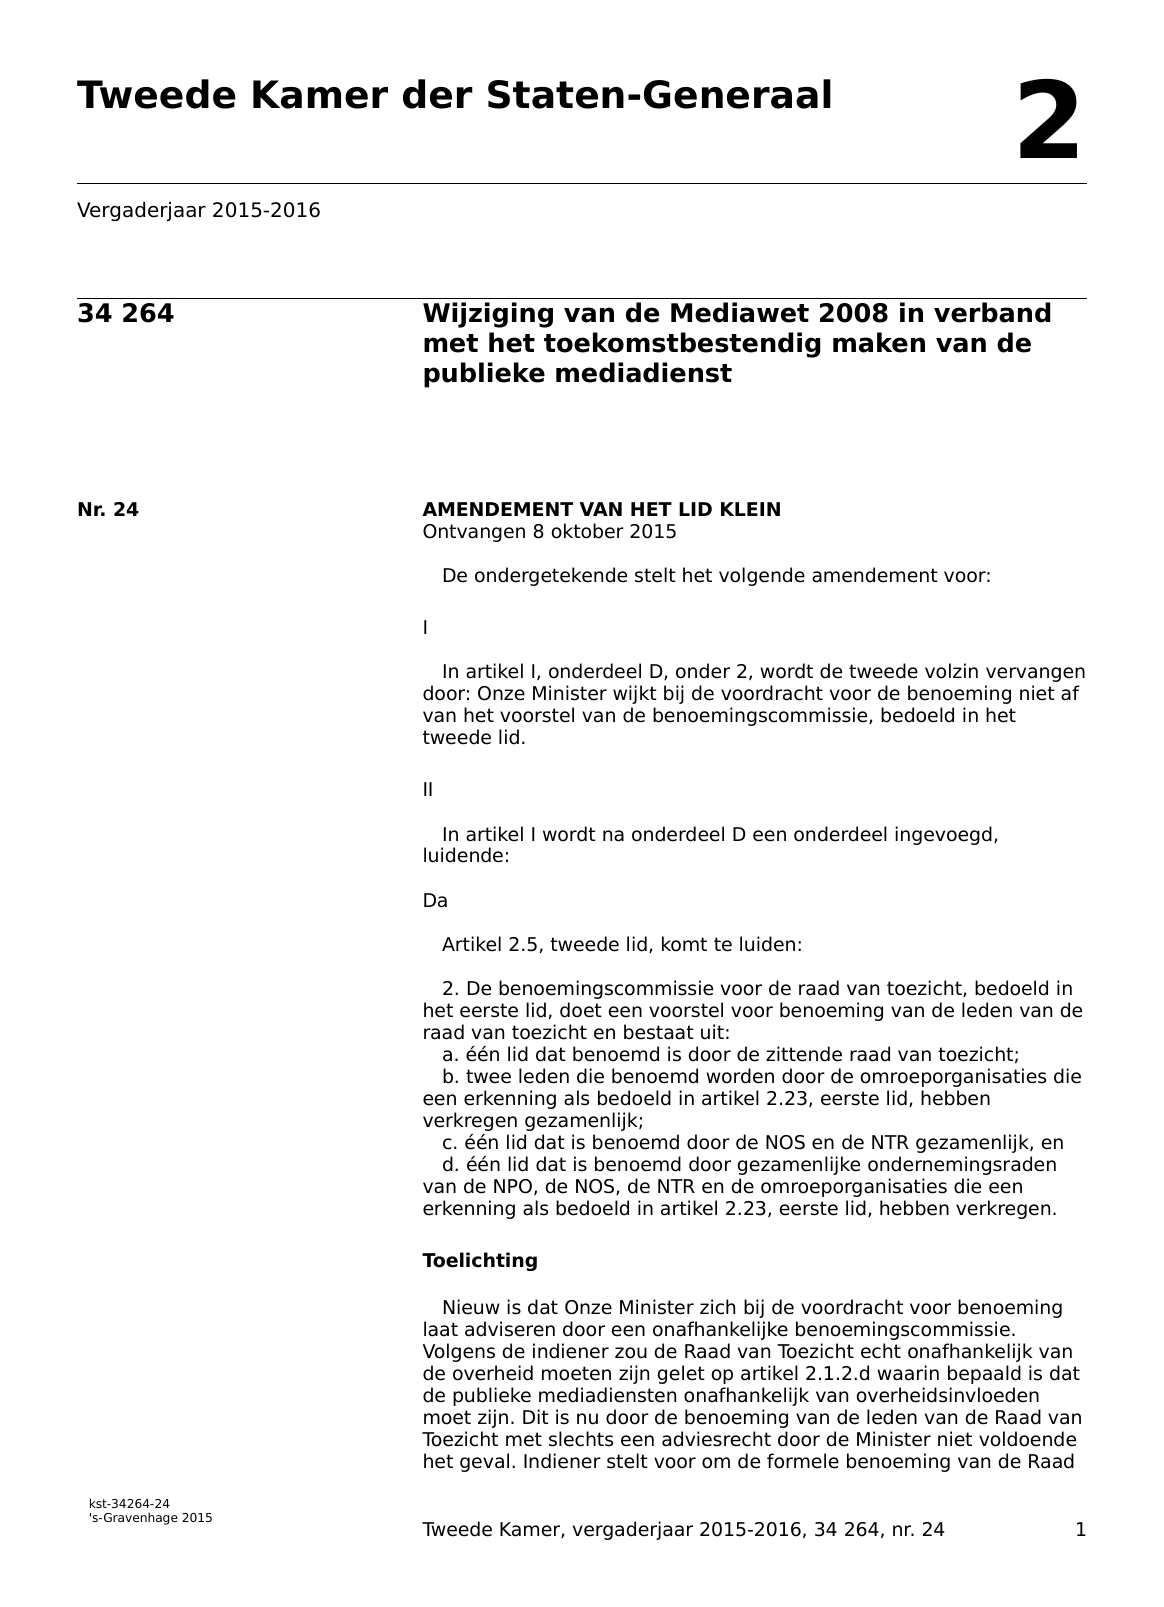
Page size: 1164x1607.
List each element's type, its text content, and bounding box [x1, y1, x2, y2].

text 2. De benoemingscommissie voor de raad van toezicht, bedoeld in het eerste lid, doet een voorstel voor benoeming van de leden van de raad van toezicht en bestaat uit: [422, 978, 1087, 1044]
text b. twee leden die benoemd worden door de omroeporganisaties die een erkenning als bedoeld in artikel 2.23, eerste lid, hebben verkregen gezamenlijk; [422, 1066, 1087, 1132]
text a. één lid dat benoemd is door de zittende raad van toezicht; [422, 1044, 1087, 1066]
text Ontvangen 8 oktober 2015 [422, 521, 1087, 543]
text 's-Gravenhage 2015 [88, 1511, 323, 1525]
text De ondergetekende stelt het volgende amendement voor: [422, 565, 1087, 587]
text Nieuw is dat Onze Minister zich bij de voordracht voor benoeming laat adviseren door een onafhankelijke benoemingscommissie. Volgens de indiener zou de Raad van Toezicht echt onafhankelijk van de overheid moeten zijn gelet op artikel 2.1.2.d waarin bepaald is dat de publieke mediadiensten onafhankelijk van overheidsinvloeden moet zijn. Dit is nu door de benoeming van de leden van de Raad van Toezicht met slechts een adviesrecht door de Minister niet voldoende het geval. Indiener stelt voor om de formele benoeming van de Raad [422, 1297, 1087, 1472]
text d. één lid dat is benoemd door gezamenlijke ondernemingsraden van de NPO, de NOS, de NTR en de omroeporganisaties die een erkenning als bedoeld in artikel 2.23, eerste lid, hebben verkregen. [422, 1154, 1087, 1220]
subtitle II [422, 779, 1087, 801]
text In artikel I wordt na onderdeel D een onderdeel ingevoegd, luidende: [422, 823, 1087, 867]
subtitle Nr. 24 AMENDEMENT VAN HET LID KLEIN [77, 499, 1087, 521]
text c. één lid dat is benoemd door de NOS en de NTR gezamenlijk, en [422, 1132, 1087, 1154]
table_header 2 [886, 59, 1087, 183]
table_header Tweede Kamer der Staten-Generaal [77, 59, 886, 183]
subtitle I [422, 617, 1087, 639]
subtitle 34 264 Wijziging van de Mediawet 2008 in verband met het toekomstbestendig maken van de publieke mediadienst [77, 299, 1087, 388]
text In artikel I, onderdeel D, onder 2, wordt de tweede volzin vervangen door: Onze Minister wijkt bij de voordracht voor de benoeming niet af van het voorstel van de benoemingscommissie, bedoeld in het tweede lid. [422, 661, 1087, 749]
text kst-34264-24 [88, 1497, 323, 1511]
text Artikel 2.5, tweede lid, komt te luiden: [422, 934, 1087, 956]
subtitle Toelichting [422, 1250, 1087, 1272]
table_cell Vergaderjaar 2015-2016 [77, 184, 1087, 298]
text Da [422, 889, 1087, 912]
